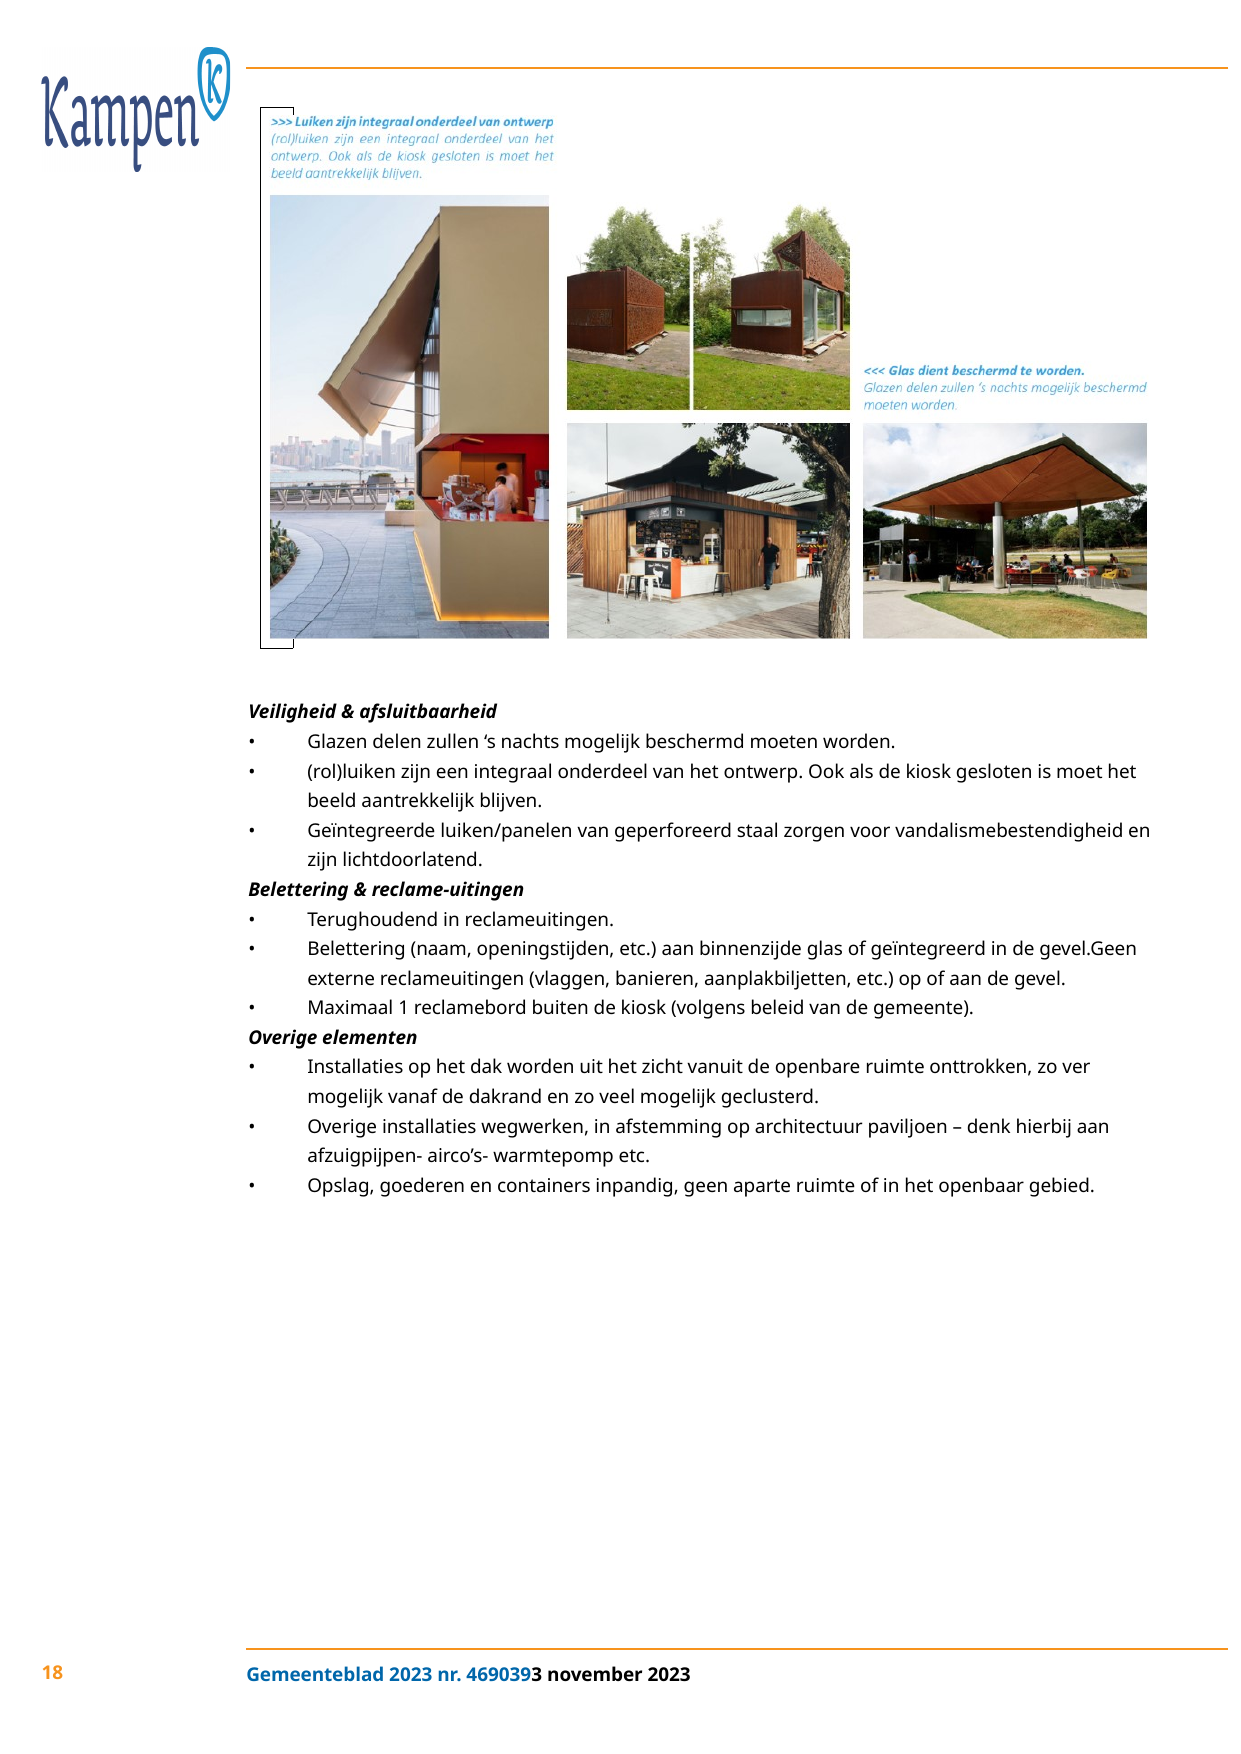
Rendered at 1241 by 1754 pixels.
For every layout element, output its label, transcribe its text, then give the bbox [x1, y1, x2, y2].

text Overige elementen [248, 1024, 1152, 1050]
list Terughoudend in reclameuitingen. [248, 906, 1152, 932]
list Geïntegreerde luiken/panelen van geperforeerd staal zorgen voor vandalismebestendigheid en zijn lichtdoorlatend. [248, 817, 1152, 872]
list Belettering (naam, openingstijden, etc.) aan binnenzijde glas of geïntegreerd in de gevel.Geen externe reclameuitingen (vlaggen, banieren, aanplakbiljetten, etc.) op of aan de gevel. [248, 935, 1152, 991]
text Belettering & reclame-uitingen [248, 876, 1152, 902]
list Opslag, goederen en containers inpandig, geen aparte ruimte of in het openbaar gebied. [248, 1172, 1152, 1198]
list (rol)luiken zijn een integraal onderdeel van het ontwerp. Ook als de kiosk gesloten is moet het beeld aantrekkelijk blijven. [248, 758, 1152, 813]
list Maximaal 1 reclamebord buiten de kiosk (volgens beleid van de gemeente). [248, 994, 1152, 1020]
list Glazen delen zullen ‘s nachts mogelijk beschermd moeten worden. [248, 728, 1152, 754]
list Overige installaties wegwerken, in afstemming op architectuur paviljoen – denk hierbij aan afzuigpijpen- airco’s- warmtepomp etc. [248, 1113, 1152, 1168]
text Veiligheid & afsluitbaarheid [248, 699, 1152, 724]
list Installaties op het dak worden uit het zicht vanuit de openbare ruimte onttrokken, zo ver mogelijk vanaf de dakrand en zo veel mogelijk geclusterd. [248, 1054, 1152, 1109]
picture [268, 115, 1149, 639]
picture [41, 47, 231, 172]
